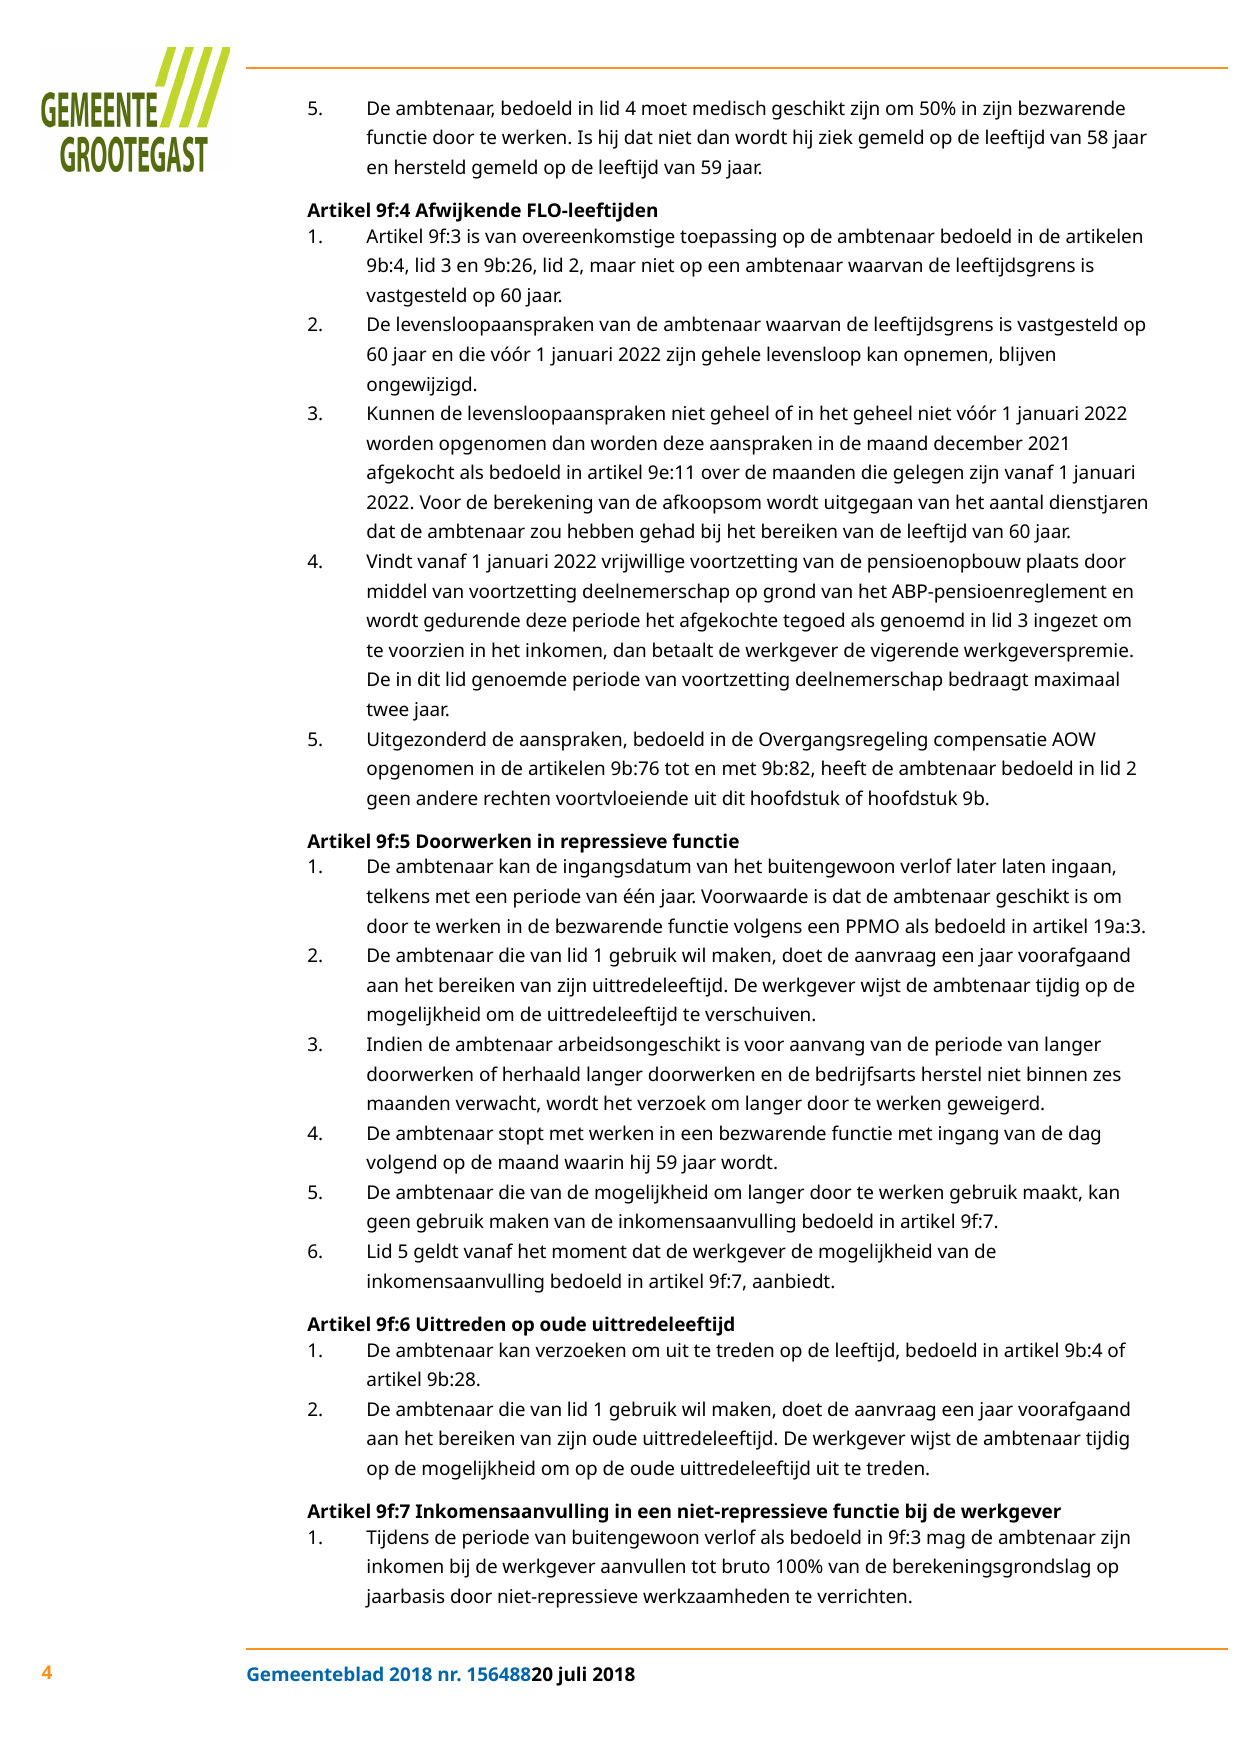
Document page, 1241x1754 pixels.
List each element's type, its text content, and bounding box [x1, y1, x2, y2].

list De ambtenaar kan verzoeken om uit te treden op de leeftijd, bedoeld in artikel 9b:4 of artikel 9b:28. [307, 1337, 1152, 1392]
list Kunnen de levensloopaanspraken niet geheel of in het geheel niet vóór 1 januari 2022 worden opgenomen dan worden deze aanspraken in de maand december 2021 afgekocht als bedoeld in artikel 9e:11 over de maanden die gelegen zijn vanaf 1 januari 2022. Voor de berekening van de afkoopsom wordt uitgegaan van het aantal dienstjaren dat de ambtenaar zou hebben gehad bij het bereiken van de leeftijd van 60 jaar. [307, 400, 1152, 544]
list De ambtenaar kan de ingangsdatum van het buitengewoon verlof later laten ingaan, telkens met een periode van één jaar. Voorwaarde is dat de ambtenaar geschikt is om door te werken in de bezwarende functie volgens een PPMO als bedoeld in artikel 19a:3. [307, 854, 1152, 939]
list Artikel 9f:3 is van overeenkomstige toepassing op de ambtenaar bedoeld in de artikelen 9b:4, lid 3 en 9b:26, lid 2, maar niet op een ambtenaar waarvan de leeftijdsgrens is vastgesteld op 60 jaar. [307, 223, 1152, 308]
list Artikel 9f:5 Doorwerken in repressieve functie [248, 828, 1152, 854]
list De ambtenaar stopt met werken in een bezwarende functie met ingang van de dag volgend op de maand waarin hij 59 jaar wordt. [307, 1120, 1152, 1175]
list De ambtenaar die van de mogelijkheid om langer door te werken gebruik maakt, kan geen gebruik maken van de inkomensaanvulling bedoeld in artikel 9f:7. [307, 1179, 1152, 1234]
list Artikel 9f:6 Uittreden op oude uittredeleeftijd [248, 1311, 1152, 1337]
list Tijdens de periode van buitengewoon verlof als bedoeld in 9f:3 mag de ambtenaar zijn inkomen bij de werkgever aanvullen tot bruto 100% van de berekeningsgrondslag op jaarbasis door niet-repressieve werkzaamheden te verrichten. [307, 1524, 1152, 1609]
list Lid 5 geldt vanaf het moment dat de werkgever de mogelijkheid van de inkomensaanvulling bedoeld in artikel 9f:7, aanbiedt. [307, 1238, 1152, 1294]
list De levensloopaanspraken van de ambtenaar waarvan de leeftijdsgrens is vastgesteld op 60 jaar en die vóór 1 januari 2022 zijn gehele levensloop kan opnemen, blijven ongewijzigd. [307, 312, 1152, 396]
list Artikel 9f:4 Afwijkende FLO-leeftijden [248, 197, 1152, 223]
list Artikel 9f:7 Inkomensaanvulling in een niet-repressieve functie bij de werkgever [248, 1498, 1152, 1524]
list De ambtenaar, bedoeld in lid 4 moet medisch geschikt zijn om 50% in zijn bezwarende functie door te werken. Is hij dat niet dan wordt hij ziek gemeld op de leeftijd van 58 jaar en hersteld gemeld op de leeftijd van 59 jaar. [307, 95, 1152, 180]
picture [41, 47, 231, 172]
list De ambtenaar die van lid 1 gebruik wil maken, doet de aanvraag een jaar voorafgaand aan het bereiken van zijn uittredeleeftijd. De werkgever wijst de ambtenaar tijdig op de mogelijkheid om de uittredeleeftijd te verschuiven. [307, 942, 1152, 1027]
list Vindt vanaf 1 januari 2022 vrijwillige voortzetting van de pensioenopbouw plaats door middel van voortzetting deelnemerschap op grond van het ABP-pensioenreglement en wordt gedurende deze periode het afgekochte tegoed als genoemd in lid 3 ingezet om te voorzien in het inkomen, dan betaalt de werkgever de vigerende werkgeverspremie. De in dit lid genoemde periode van voortzetting deelnemerschap bedraagt maximaal twee jaar. [307, 548, 1152, 722]
list Uitgezonderd de aanspraken, bedoeld in de Overgangsregeling compensatie AOW opgenomen in de artikelen 9b:76 tot en met 9b:82, heeft de ambtenaar bedoeld in lid 2 geen andere rechten voortvloeiende uit dit hoofdstuk of hoofdstuk 9b. [307, 726, 1152, 811]
list Indien de ambtenaar arbeidsongeschikt is voor aanvang van de periode van langer doorwerken of herhaald langer doorwerken en de bedrijfsarts herstel niet binnen zes maanden verwacht, wordt het verzoek om langer door te werken geweigerd. [307, 1031, 1152, 1116]
list De ambtenaar die van lid 1 gebruik wil maken, doet de aanvraag een jaar voorafgaand aan het bereiken van zijn oude uittredeleeftijd. De werkgever wijst de ambtenaar tijdig op de mogelijkheid om op de oude uittredeleeftijd uit te treden. [307, 1396, 1152, 1481]
